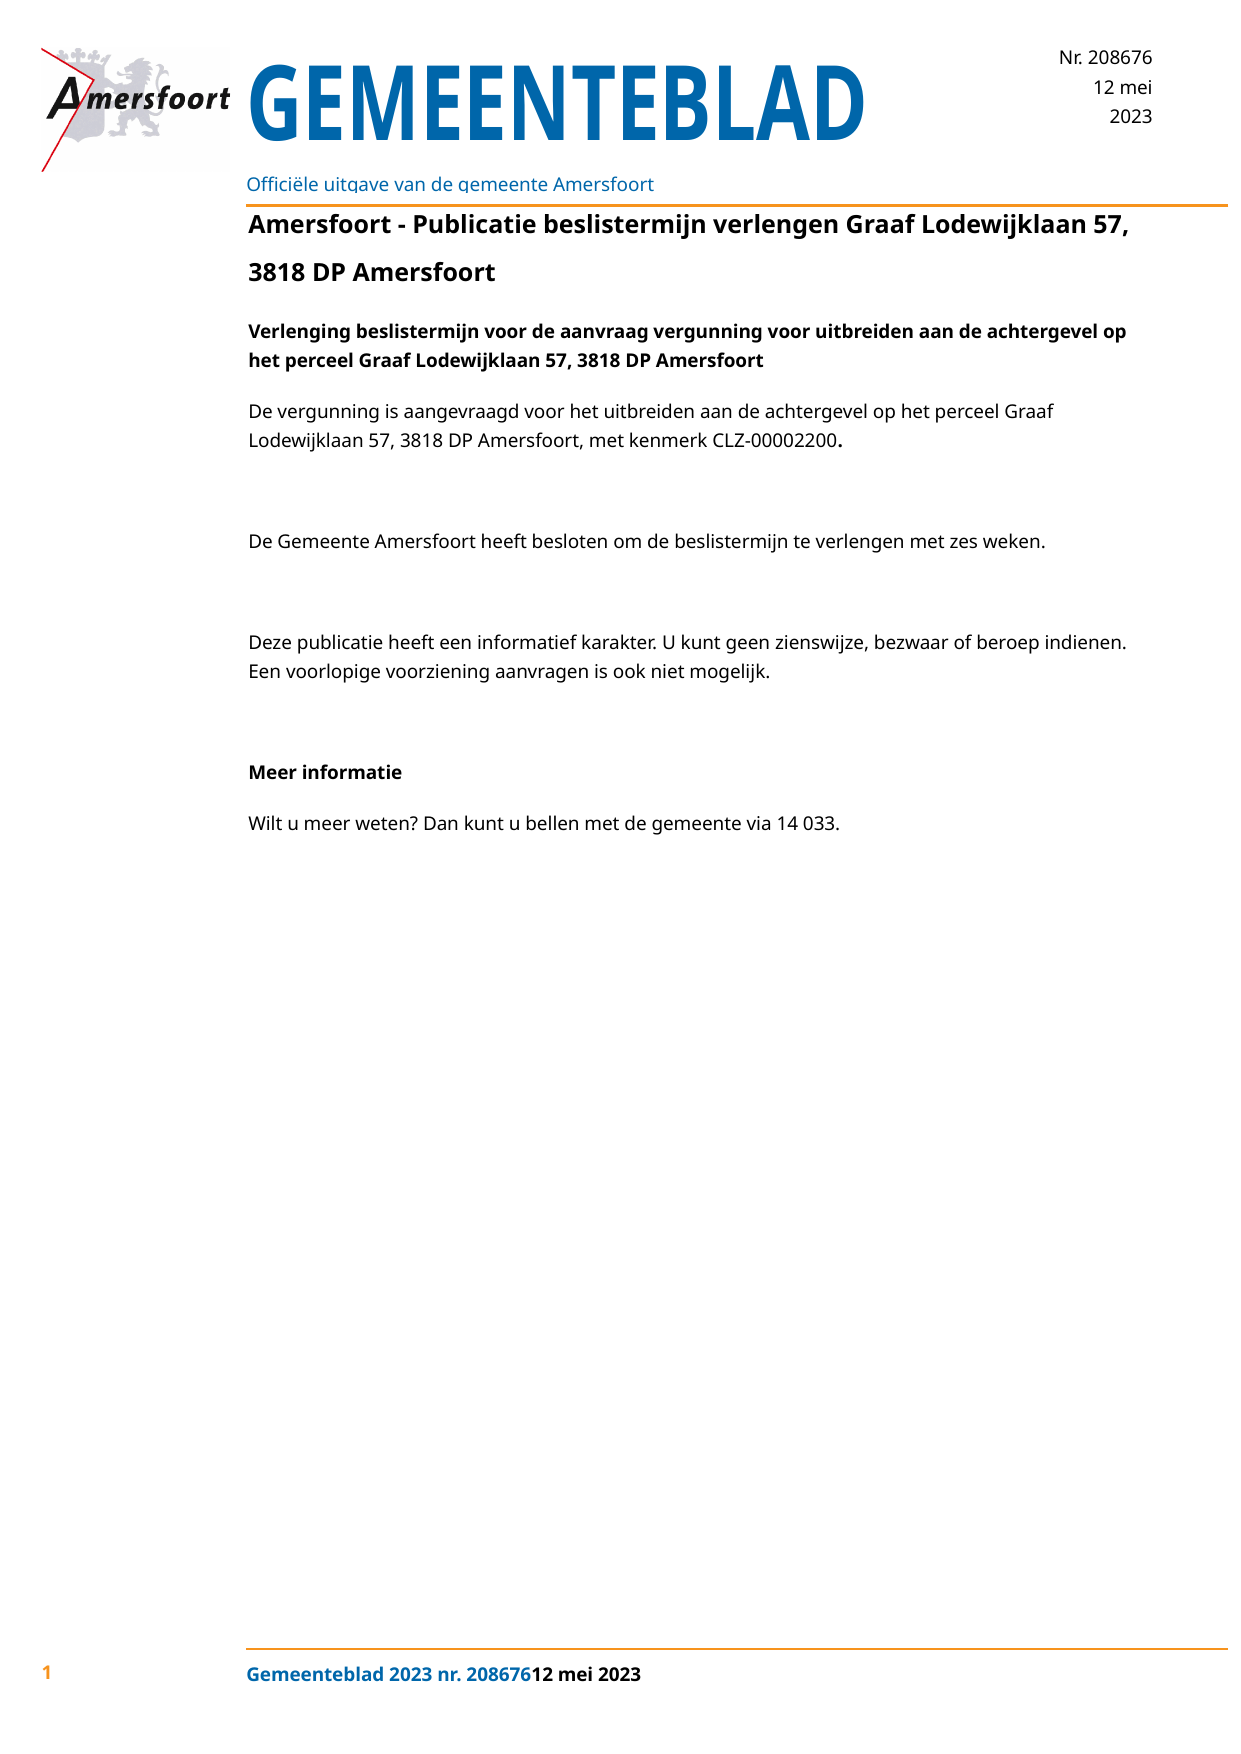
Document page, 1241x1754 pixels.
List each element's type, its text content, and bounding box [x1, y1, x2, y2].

text Meer informatie [248, 759, 1152, 785]
text Amersfoort - Publicatie beslistermijn verlengen Graaf Lodewijklaan 57, 3818 DP Amersfoort [248, 207, 1152, 288]
text Deze publicatie heeft een informatief karakter. U kunt geen zienswijze, bezwaar of beroep indienen. Een voorlopige voorziening aanvragen is ook niet mogelijk. [248, 629, 1152, 684]
picture [41, 47, 231, 172]
text De vergunning is aangevraagd voor het uitbreiden aan de achtergevel op het perceel Graaf Lodewijklaan 57, 3818 DP Amersfoort, met kenmerk CLZ-00002200. [248, 398, 1152, 453]
text Wilt u meer weten? Dan kunt u bellen met de gemeente via 14 033. [248, 810, 1152, 836]
text De Gemeente Amersfoort heeft besloten om de beslistermijn te verlengen met zes weken. [248, 528, 1152, 554]
text Verlenging beslistermijn voor de aanvraag vergunning voor uitbreiden aan de achtergevel op het perceel Graaf Lodewijklaan 57, 3818 DP Amersfoort [248, 318, 1152, 373]
